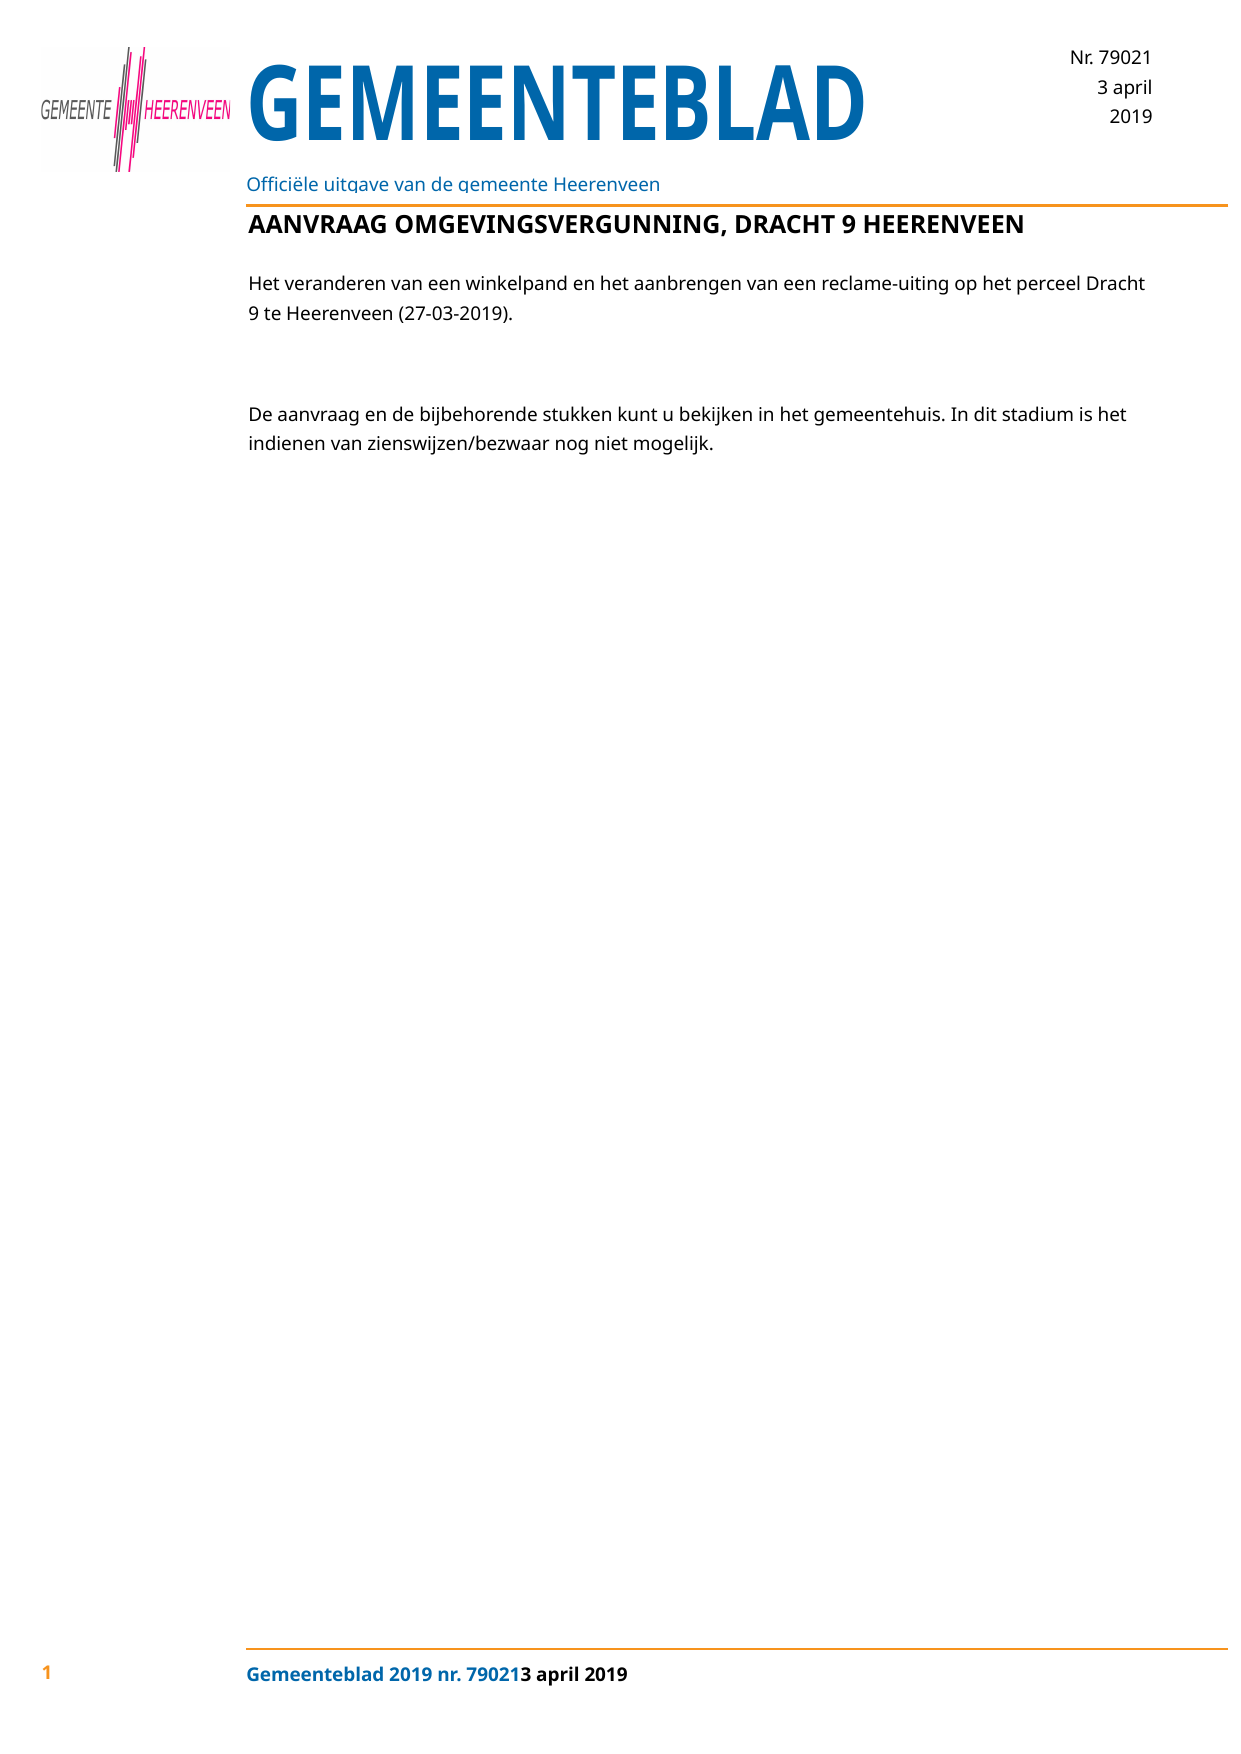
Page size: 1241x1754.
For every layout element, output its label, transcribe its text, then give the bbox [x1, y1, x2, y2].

picture [41, 47, 231, 172]
text De aanvraag en de bijbehorende stukken kunt u bekijken in het gemeentehuis. In dit stadium is het indienen van zienswijzen/bezwaar nog niet mogelijk. [248, 401, 1152, 456]
text Het veranderen van een winkelpand en het aanbrengen van een reclame-uiting op het perceel Dracht 9 te Heerenveen (27-03-2019). [248, 270, 1152, 326]
text AANVRAAG OMGEVINGSVERGUNNING, DRACHT 9 HEERENVEEN [248, 207, 1152, 241]
